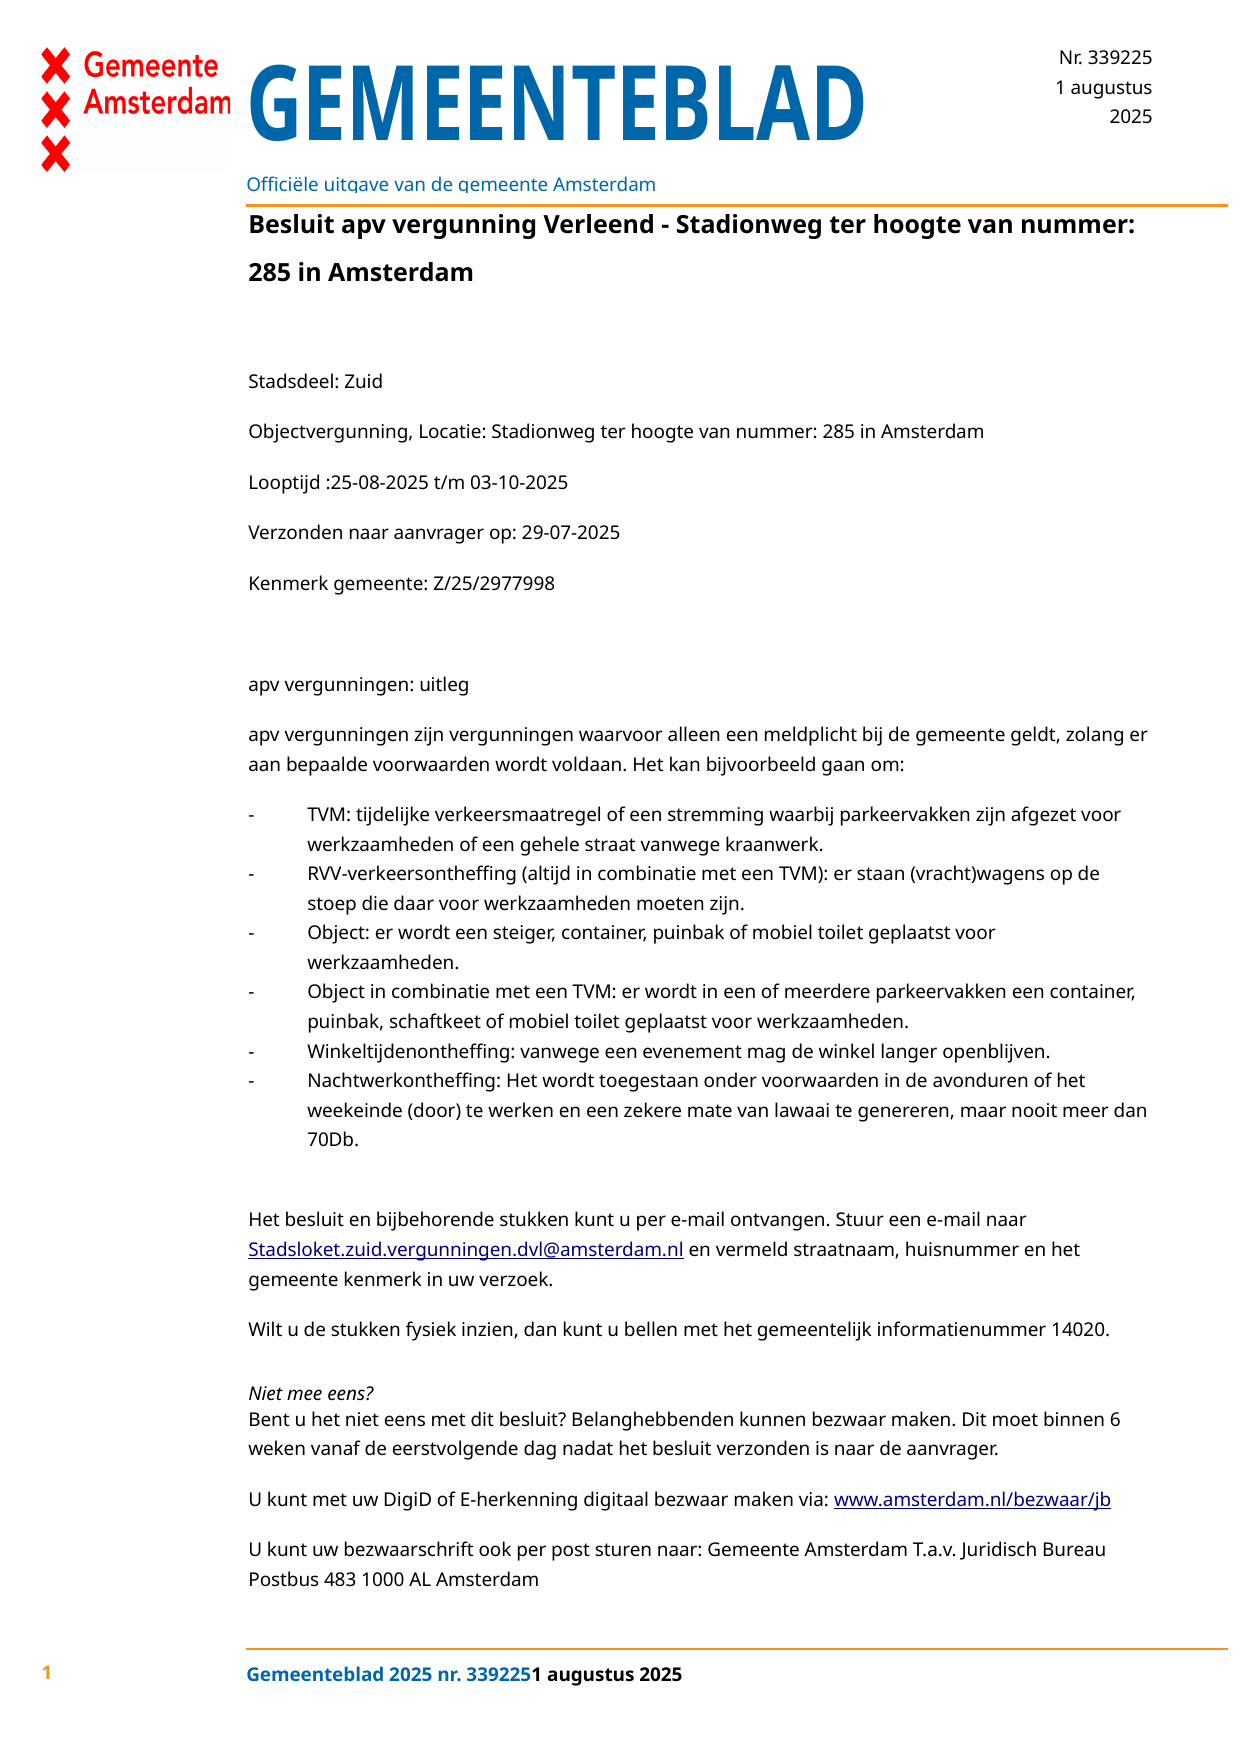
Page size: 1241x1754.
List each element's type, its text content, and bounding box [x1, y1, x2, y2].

text Wilt u de stukken fysiek inzien, dan kunt u bellen met het gemeentelijk informatienummer 14020. [248, 1316, 1152, 1342]
text Kenmerk gemeente: Z/25/2977998 [248, 570, 1152, 596]
list RVV-verkeersontheffing (altijd in combinatie met een TVM): er staan (vracht)wagens op de stoep die daar voor werkzaamheden moeten zijn. [248, 860, 1152, 916]
text Looptijd :25-08-2025 t/m 03-10-2025 [248, 469, 1152, 495]
list TVM: tijdelijke verkeersmaatregel of een stremming waarbij parkeervakken zijn afgezet voor werkzaamheden of een gehele straat vanwege kraanwerk. [248, 801, 1152, 857]
text U kunt uw bezwaarschrift ook per post sturen naar: Gemeente Amsterdam T.a.v. Juridisch Bureau Postbus 483 1000 AL Amsterdam [248, 1536, 1152, 1592]
text Bent u het niet eens met dit besluit? Belanghebbenden kunnen bezwaar maken. Dit moet binnen 6 weken vanaf de eerstvolgende dag nadat het besluit verzonden is naar de aanvrager. [248, 1406, 1152, 1461]
text apv vergunningen: uitleg [248, 671, 1152, 697]
text Het besluit en bijbehorende stukken kunt u per e-mail ontvangen. Stuur een e-mail naar Stadsloket.zuid.vergunningen.dvl@amsterdam.nl en vermeld straatnaam, huisnummer en het gemeente kenmerk in uw verzoek. [248, 1207, 1152, 1292]
list Object: er wordt een steiger, container, puinbak of mobiel toilet geplaatst voor werkzaamheden. [248, 919, 1152, 975]
text U kunt met uw DigiD of E-herkenning digitaal bezwaar maken via: www.amsterdam.nl/bezwaar/jb [248, 1486, 1152, 1512]
list Winkeltijdenontheffing: vanwege een evenement mag de winkel langer openblijven. [248, 1038, 1152, 1064]
list Object in combinatie met een TVM: er wordt in een of meerdere parkeervakken een container, puinbak, schaftkeet of mobiel toilet geplaatst voor werkzaamheden. [248, 979, 1152, 1034]
list Nachtwerkontheffing: Het wordt toegestaan onder voorwaarden in de avonduren of het weekeinde (door) te werken en een zekere mate van lawaai te genereren, maar nooit meer dan 70Db. [248, 1067, 1152, 1152]
text Objectvergunning, Locatie: Stadionweg ter hoogte van nummer: 285 in Amsterdam [248, 419, 1152, 444]
text Niet mee eens? [248, 1380, 1152, 1406]
text Stadsdeel: Zuid [248, 368, 1152, 394]
text Verzonden naar aanvrager op: 29-07-2025 [248, 519, 1152, 545]
picture [41, 47, 231, 172]
text apv vergunningen zijn vergunningen waarvoor alleen een meldplicht bij de gemeente geldt, zolang er aan bepaalde voorwaarden wordt voldaan. Het kan bijvoorbeeld gaan om: [248, 721, 1152, 777]
text Besluit apv vergunning Verleend - Stadionweg ter hoogte van nummer: 285 in Amsterdam [248, 207, 1152, 288]
